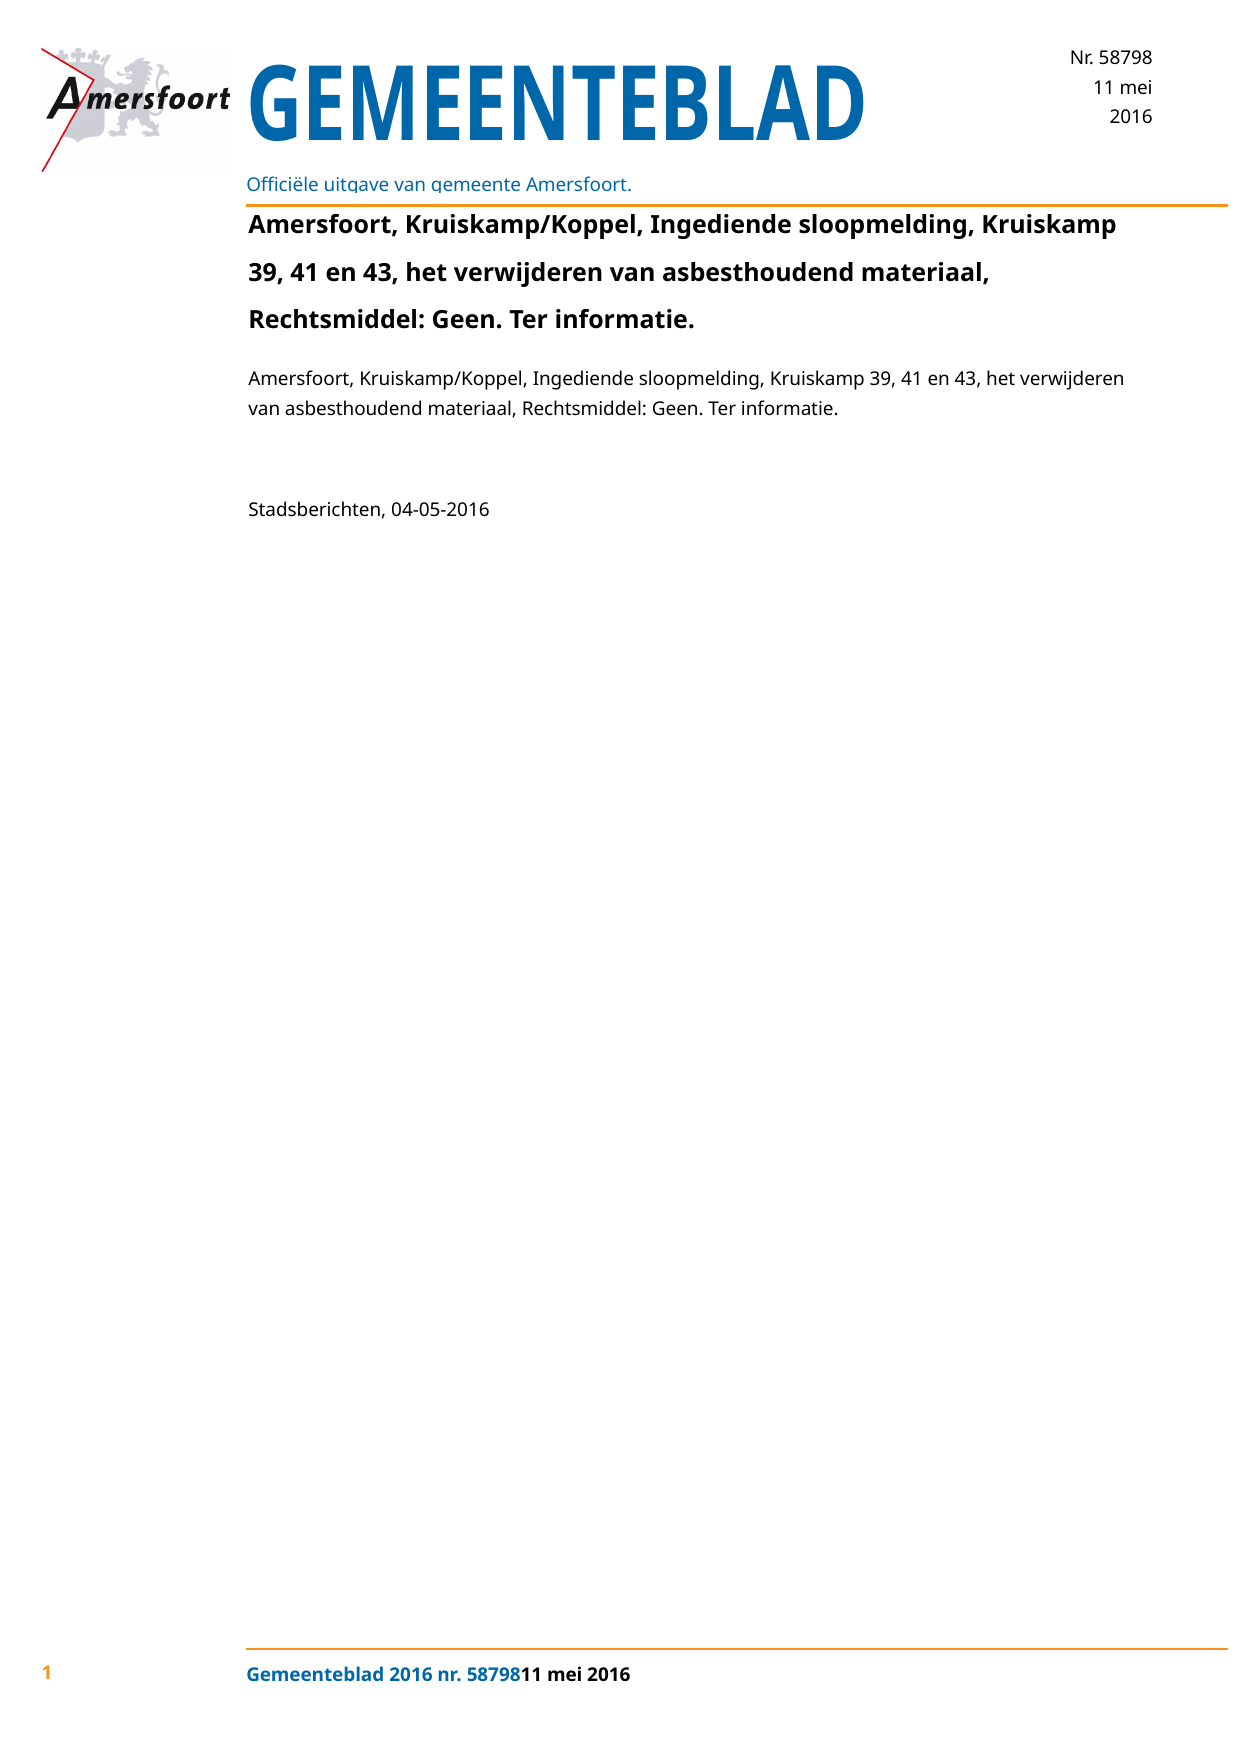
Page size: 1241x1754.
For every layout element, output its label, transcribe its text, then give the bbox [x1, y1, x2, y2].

picture [41, 47, 231, 172]
text Amersfoort, Kruiskamp/Koppel, Ingediende sloopmelding, Kruiskamp 39, 41 en 43, het verwijderen van asbesthoudend materiaal, Rechtsmiddel: Geen. Ter informatie. [248, 207, 1152, 336]
text Amersfoort, Kruiskamp/Koppel, Ingediende sloopmelding, Kruiskamp 39, 41 en 43, het verwijderen van asbesthoudend materiaal, Rechtsmiddel: Geen. Ter informatie. [248, 366, 1152, 421]
text Stadsberichten, 04-05-2016 [248, 496, 1152, 522]
